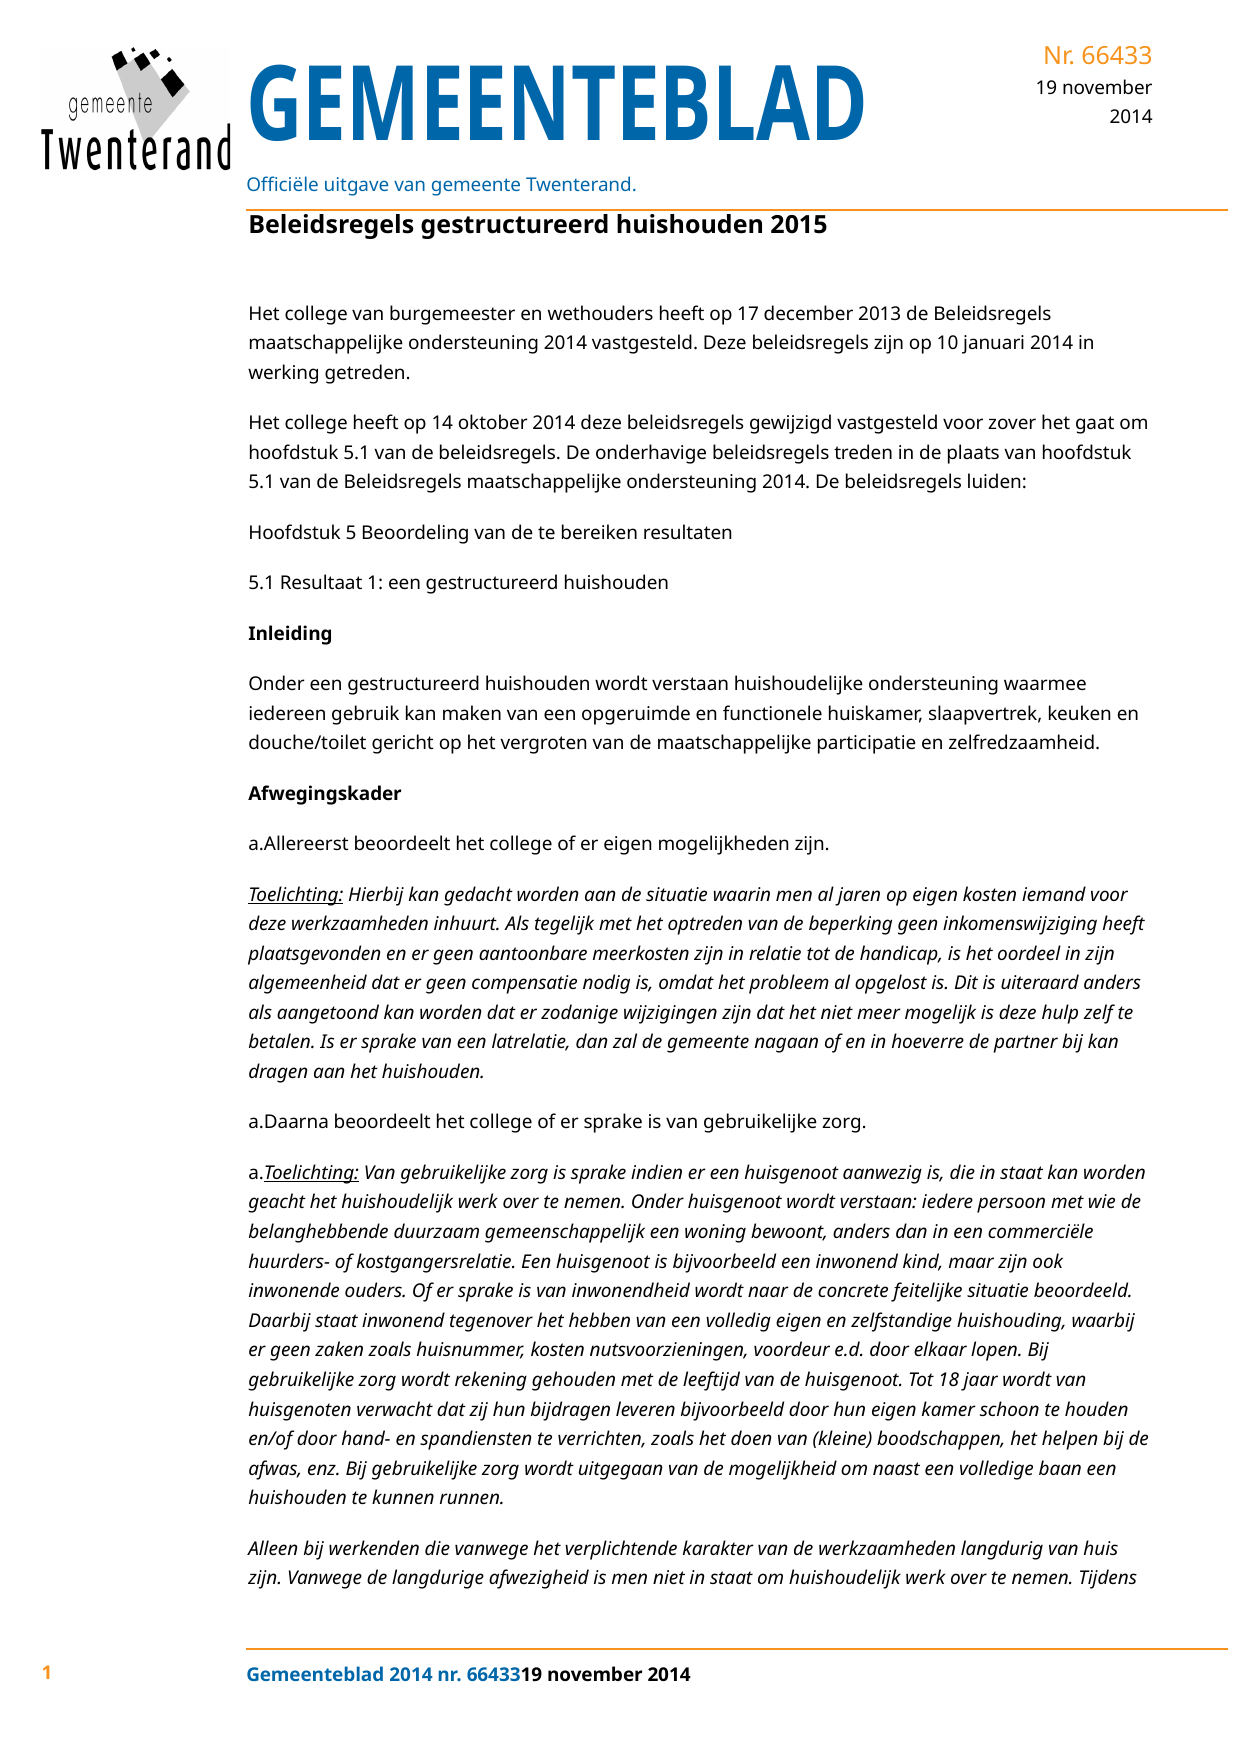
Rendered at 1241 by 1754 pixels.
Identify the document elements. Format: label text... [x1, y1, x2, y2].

text 5.1 Resultaat 1: een gestructureerd huishouden [248, 569, 1152, 595]
text Toelichting: Hierbij kan gedacht worden aan de situatie waarin men al jaren op eigen kosten iemand voor deze werkzaamheden inhuurt. Als tegelijk met het optreden van de beperking geen inkomenswijziging heeft plaatsgevonden en er geen aantoonbare meerkosten zijn in relatie tot de handicap, is het oordeel in zijn algemeenheid dat er geen compensatie nodig is, omdat het probleem al opgelost is. Dit is uiteraard anders als aangetoond kan worden dat er zodanige wijzigingen zijn dat het niet meer mogelijk is deze hulp zelf te betalen. Is er sprake van een latrelatie, dan zal de gemeente nagaan of en in hoeverre de partner bij kan dragen aan het huishouden. [248, 881, 1152, 1084]
text Het college van burgemeester en wethouders heeft op 17 december 2013 de Beleidsregels maatschappelijke ondersteuning 2014 vastgesteld. Deze beleidsregels zijn op 10 januari 2014 in werking getreden. [248, 300, 1152, 385]
picture [41, 47, 231, 172]
text Afwegingskader [248, 780, 1152, 806]
text Inleiding [248, 620, 1152, 646]
text Hoofdstuk 5 Beoordeling van de te bereiken resultaten [248, 519, 1152, 545]
text a.Toelichting: Van gebruikelijke zorg is sprake indien er een huisgenoot aanwezig is, die in staat kan worden geacht het huishoudelijk werk over te nemen. Onder huisgenoot wordt verstaan: iedere persoon met wie de belanghebbende duurzaam gemeenschappelijk een woning bewoont, anders dan in een commerciële huurders- of kostgangersrelatie. Een huisgenoot is bijvoorbeeld een inwonend kind, maar zijn ook inwonende ouders. Of er sprake is van inwonendheid wordt naar de concrete feitelijke situatie beoordeeld. Daarbij staat inwonend tegenover het hebben van een volledig eigen en zelfstandige huishouding, waarbij er geen zaken zoals huisnummer, kosten nutsvoorzieningen, voordeur e.d. door elkaar lopen. Bij gebruikelijke zorg wordt rekening gehouden met de leeftijd van de huisgenoot. Tot 18 jaar wordt van huisgenoten verwacht dat zij hun bijdragen leveren bijvoorbeeld door hun eigen kamer schoon te houden en/of door hand- en spandiensten te verrichten, zoals het doen van (kleine) boodschappen, het helpen bij de afwas, enz. Bij gebruikelijke zorg wordt uitgegaan van de mogelijkheid om naast een volledige baan een huishouden te kunnen runnen. [248, 1159, 1152, 1510]
text Het college heeft op 14 oktober 2014 deze beleidsregels gewijzigd vastgesteld voor zover het gaat om hoofdstuk 5.1 van de beleidsregels. De onderhavige beleidsregels treden in de plaats van hoofdstuk 5.1 van de Beleidsregels maatschappelijke ondersteuning 2014. De beleidsregels luiden: [248, 409, 1152, 494]
text Alleen bij werkenden die vanwege het verplichtende karakter van de werkzaamheden langdurig van huis zijn. Vanwege de langdurige afwezigheid is men niet in staat om huishoudelijk werk over te nemen. Tijdens [248, 1535, 1152, 1590]
text a.Allereerst beoordeelt het college of er eigen mogelijkheden zijn. [248, 830, 1152, 856]
text Onder een gestructureerd huishouden wordt verstaan huishoudelijke ondersteuning waarmee iedereen gebruik kan maken van een opgeruimde en functionele huiskamer, slaapvertrek, keuken en douche/toilet gericht op het vergroten van de maatschappelijke participatie en zelfredzaamheid. [248, 670, 1152, 755]
text a.Daarna beoordeelt het college of er sprake is van gebruikelijke zorg. [248, 1109, 1152, 1134]
text Beleidsregels gestructureerd huishouden 2015 [248, 211, 1152, 241]
